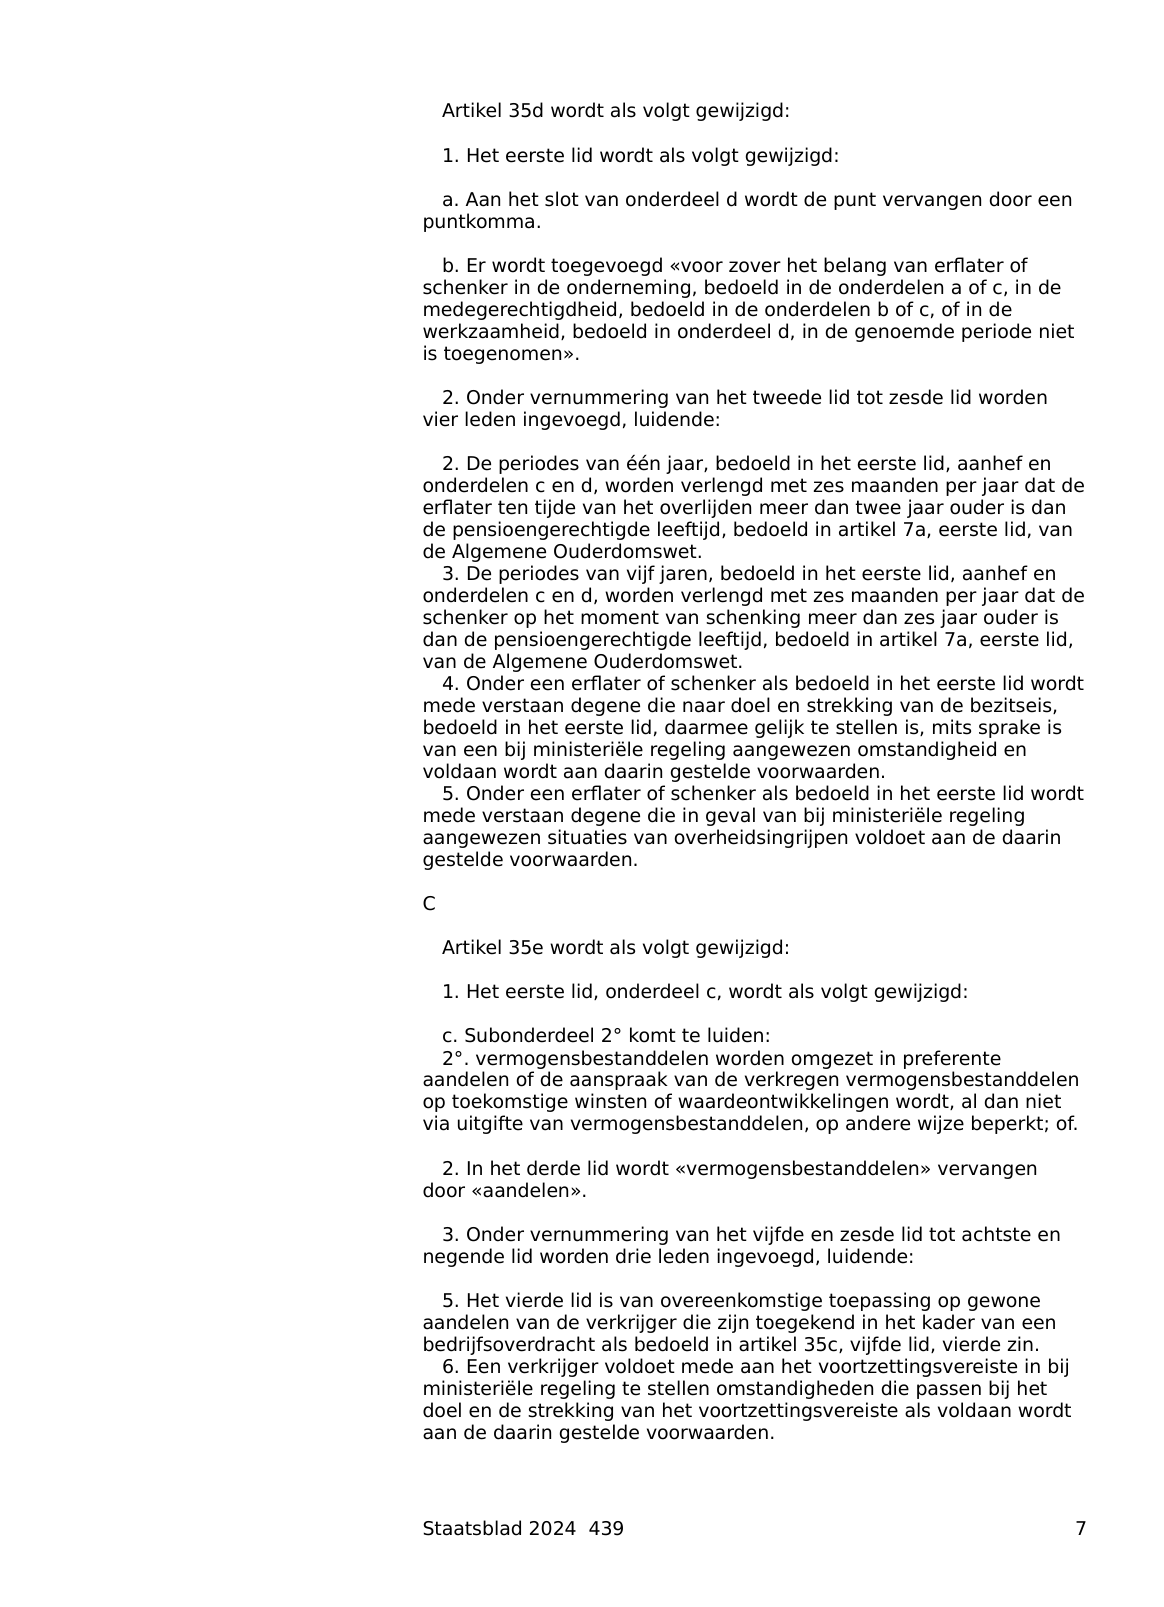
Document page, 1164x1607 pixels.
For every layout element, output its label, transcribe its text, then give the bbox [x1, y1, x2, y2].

text 1. Het eerste lid wordt als volgt gewijzigd: [422, 144, 1087, 167]
text b. Er wordt toegevoegd «voor zover het belang van erflater of schenker in de onderneming, bedoeld in de onderdelen a of c, in de medegerechtigdheid, bedoeld in de onderdelen b of c, of in de werkzaamheid, bedoeld in onderdeel d, in de genoemde periode niet is toegenomen». [422, 255, 1087, 365]
text 1. Het eerste lid, onderdeel c, wordt als volgt gewijzigd: [422, 981, 1087, 1003]
text 3. Onder vernummering van het vijfde en zesde lid tot achtste en negende lid worden drie leden ingevoegd, luidende: [422, 1224, 1087, 1268]
text a. Aan het slot van onderdeel d wordt de punt vervangen door een puntkomma. [422, 189, 1087, 233]
text C [422, 893, 1087, 915]
text 2°. vermogensbestanddelen worden omgezet in preferente aandelen of de aanspraak van de verkregen vermogensbestanddelen op toekomstige winsten of waardeontwikkelingen wordt, al dan niet via uitgifte van vermogensbestanddelen, op andere wijze beperkt; of. [422, 1047, 1087, 1135]
text 2. De periodes van één jaar, bedoeld in het eerste lid, aanhef en onderdelen c en d, worden verlengd met zes maanden per jaar dat de erflater ten tijde van het overlijden meer dan twee jaar ouder is dan de pensioengerechtigde leeftijd, bedoeld in artikel 7a, eerste lid, van de Algemene Ouderdomswet. [422, 453, 1087, 563]
text c. Subonderdeel 2° komt te luiden: [422, 1025, 1087, 1047]
text Artikel 35d wordt als volgt gewijzigd: [422, 100, 1087, 122]
text 6. Een verkrijger voldoet mede aan het voortzettingsvereiste in bij ministeriële regeling te stellen omstandigheden die passen bij het doel en de strekking van het voortzettingsvereiste als voldaan wordt aan de daarin gestelde voorwaarden. [422, 1356, 1087, 1444]
text 4. Onder een erflater of schenker als bedoeld in het eerste lid wordt mede verstaan degene die naar doel en strekking van de bezitseis, bedoeld in het eerste lid, daarmee gelijk te stellen is, mits sprake is van een bij ministeriële regeling aangewezen omstandigheid en voldaan wordt aan daarin gestelde voorwaarden. [422, 673, 1087, 783]
text 2. In het derde lid wordt «vermogensbestanddelen» vervangen door «aandelen». [422, 1157, 1087, 1201]
text 2. Onder vernummering van het tweede lid tot zesde lid worden vier leden ingevoegd, luidende: [422, 387, 1087, 431]
text 5. Onder een erflater of schenker als bedoeld in het eerste lid wordt mede verstaan degene die in geval van bij ministeriële regeling aangewezen situaties van overheidsingrijpen voldoet aan de daarin gestelde voorwaarden. [422, 783, 1087, 871]
text Artikel 35e wordt als volgt gewijzigd: [422, 937, 1087, 959]
text 3. De periodes van vijf jaren, bedoeld in het eerste lid, aanhef en onderdelen c en d, worden verlengd met zes maanden per jaar dat de schenker op het moment van schenking meer dan zes jaar ouder is dan de pensioengerechtigde leeftijd, bedoeld in artikel 7a, eerste lid, van de Algemene Ouderdomswet. [422, 563, 1087, 673]
text 5. Het vierde lid is van overeenkomstige toepassing op gewone aandelen van de verkrijger die zijn toegekend in het kader van een bedrijfsoverdracht als bedoeld in artikel 35c, vijfde lid, vierde zin. [422, 1290, 1087, 1356]
